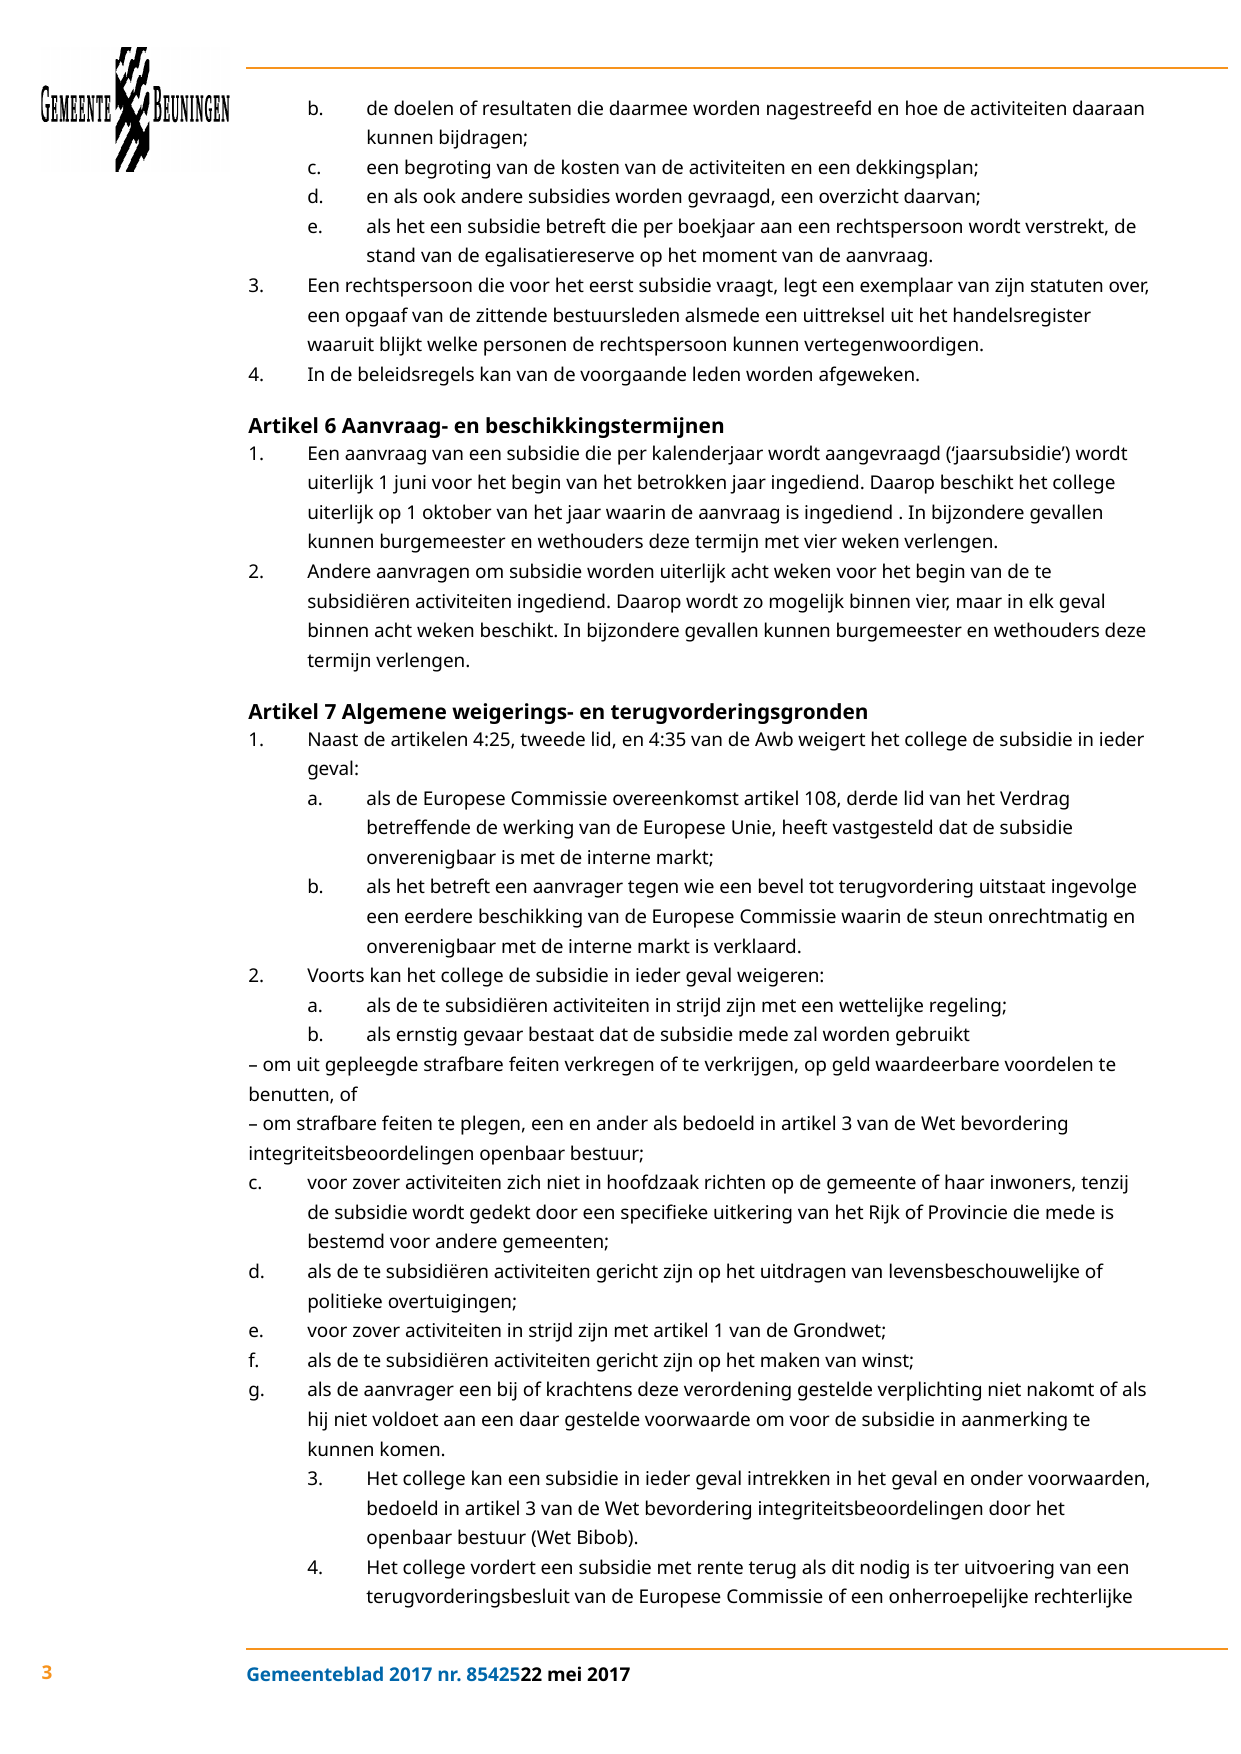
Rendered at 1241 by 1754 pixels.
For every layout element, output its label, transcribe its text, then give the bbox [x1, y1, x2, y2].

list Een rechtspersoon die voor het eerst subsidie vraagt, legt een exemplaar van zijn statuten over, een opgaaf van de zittende bestuursleden alsmede een uittreksel uit het handelsregister waaruit blijkt welke personen de rechtspersoon kunnen vertegenwoordigen. [248, 272, 1152, 357]
text Artikel 6 Aanvraag- en beschikkingstermijnen [248, 411, 1152, 440]
list In de beleidsregels kan van de voorgaande leden worden afgeweken. [248, 361, 1152, 387]
list een begroting van de kosten van de activiteiten en een dekkingsplan; [307, 154, 1152, 180]
list voor zover activiteiten in strijd zijn met artikel 1 van de Grondwet; [248, 1317, 1152, 1343]
list Een aanvraag van een subsidie die per kalenderjaar wordt aangevraagd (‘jaarsubsidie’) wordt uiterlijk 1 juni voor het begin van het betrokken jaar ingediend. Daarop beschikt het college uiterlijk op 1 oktober van het jaar waarin de aanvraag is ingediend . In bijzondere gevallen kunnen burgemeester en wethouders deze termijn met vier weken verlengen. [248, 440, 1152, 554]
list als de te subsidiëren activiteiten gericht zijn op het uitdragen van levensbeschouwelijke of politieke overtuigingen; [248, 1258, 1152, 1314]
list Voorts kan het college de subsidie in ieder geval weigeren: [248, 962, 1152, 988]
list de doelen of resultaten die daarmee worden nagestreefd en hoe de activiteiten daaraan kunnen bijdragen; [307, 95, 1152, 150]
list als de te subsidiëren activiteiten in strijd zijn met een wettelijke regeling; [307, 992, 1152, 1018]
list Naast de artikelen 4:25, tweede lid, en 4:35 van de Awb weigert het college de subsidie in ieder geval: [248, 726, 1152, 781]
list en als ook andere subsidies worden gevraagd, een overzicht daarvan; [307, 183, 1152, 209]
list als het betreft een aanvrager tegen wie een bevel tot terugvordering uitstaat ingevolge een eerdere beschikking van de Europese Commissie waarin de steun onrechtmatig en onverenigbaar met de interne markt is verklaard. [307, 874, 1152, 959]
list Het college vordert een subsidie met rente terug als dit nodig is ter uitvoering van een terugvorderingsbesluit van de Europese Commissie of een onherroepelijke rechterlijke [307, 1554, 1152, 1609]
list voor zover activiteiten zich niet in hoofdzaak richten op de gemeente of haar inwoners, tenzij de subsidie wordt gedekt door een specifieke uitkering van het Rijk of Provincie die mede is bestemd voor andere gemeenten; [248, 1169, 1152, 1254]
list als het een subsidie betreft die per boekjaar aan een rechtspersoon wordt verstrekt, de stand van de egalisatiereserve op het moment van de aanvraag. [307, 213, 1152, 268]
text Artikel 7 Algemene weigerings- en terugvorderingsgronden [248, 697, 1152, 726]
list als de te subsidiëren activiteiten gericht zijn op het maken van winst; [248, 1347, 1152, 1373]
text – om strafbare feiten te plegen, een en ander als bedoeld in artikel 3 van de Wet bevordering integriteitsbeoordelingen openbaar bestuur; [248, 1110, 1152, 1166]
text – om uit gepleegde strafbare feiten verkregen of te verkrijgen, op geld waardeerbare voordelen te benutten, of [248, 1051, 1152, 1107]
list als de aanvrager een bij of krachtens deze verordening gestelde verplichting niet nakomt of als hij niet voldoet aan een daar gestelde voorwaarde om voor de subsidie in aanmerking te kunnen komen. [248, 1377, 1152, 1462]
list Andere aanvragen om subsidie worden uiterlijk acht weken voor het begin van de te subsidiëren activiteiten ingediend. Daarop wordt zo mogelijk binnen vier, maar in elk geval binnen acht weken beschikt. In bijzondere gevallen kunnen burgemeester en wethouders deze termijn verlengen. [248, 558, 1152, 673]
list als de Europese Commissie overeenkomst artikel 108, derde lid van het Verdrag betreffende de werking van de Europese Unie, heeft vastgesteld dat de subsidie onverenigbaar is met de interne markt; [307, 785, 1152, 870]
list als ernstig gevaar bestaat dat de subsidie mede zal worden gebruikt [307, 1022, 1152, 1047]
list Het college kan een subsidie in ieder geval intrekken in het geval en onder voorwaarden, bedoeld in artikel 3 van de Wet bevordering integriteitsbeoordelingen door het openbaar bestuur (Wet Bibob). [307, 1465, 1152, 1550]
picture [41, 47, 231, 172]
